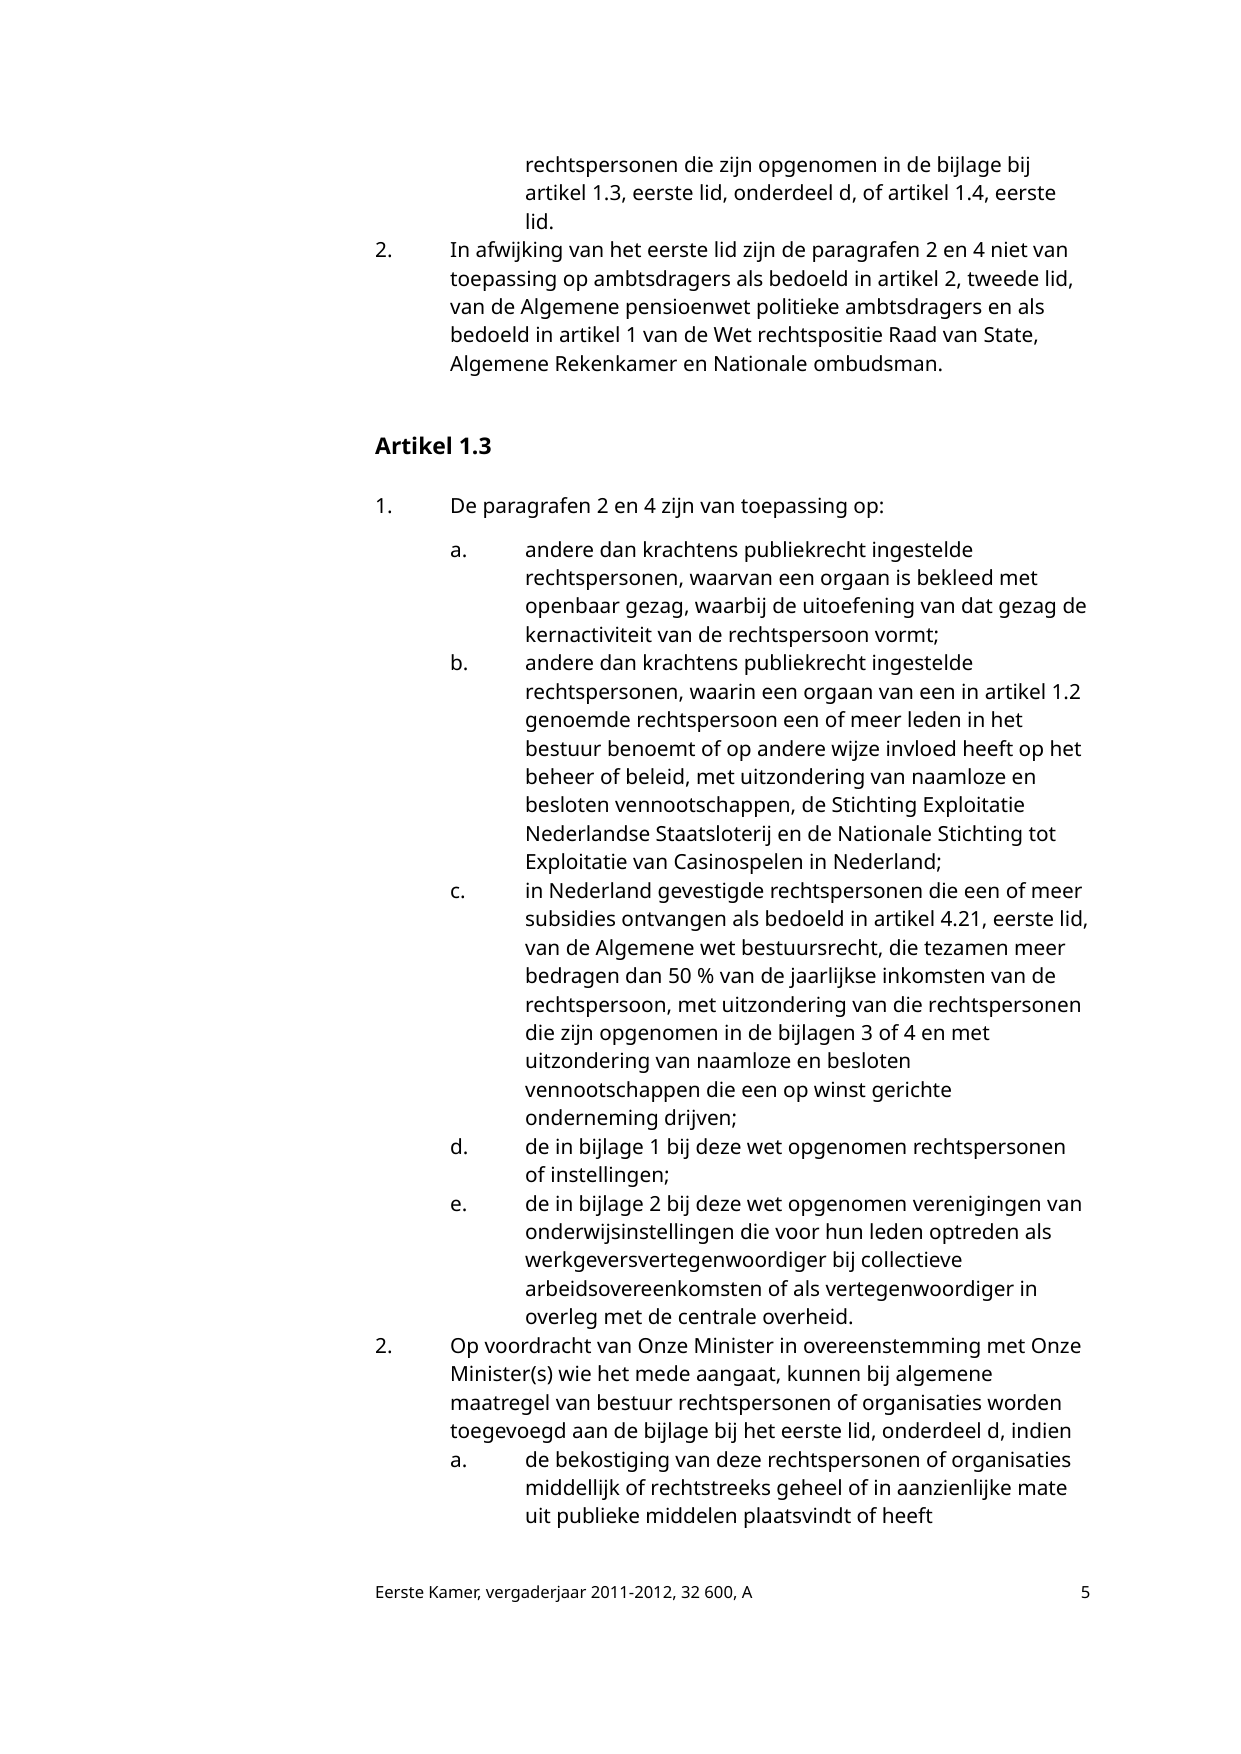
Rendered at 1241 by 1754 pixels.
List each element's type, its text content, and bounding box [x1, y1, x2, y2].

list Op voordracht van Onze Minister in overeenstemming met Onze Minister(s) wie het mede aangaat, kunnen bij algemene maatregel van bestuur rechtspersonen of organisaties worden toegevoegd aan de bijlage bij het eerste lid, onderdeel d, indien [375, 1331, 1090, 1445]
list andere dan krachtens publiekrecht ingestelde rechtspersonen, waarin een orgaan van een in artikel 1.2 genoemde rechtspersoon een of meer leden in het bestuur benoemt of op andere wijze invloed heeft op het beheer of beleid, met uitzondering van naamloze en besloten vennootschappen, de Stichting Exploitatie Nederlandse Staatsloterij en de Nationale Stichting tot Exploitatie van Casinospelen in Nederland; [450, 648, 1090, 876]
list De paragrafen 2 en 4 zijn van toepassing op: [375, 491, 1090, 520]
list de in bijlage 2 bij deze wet opgenomen verenigingen van onderwijsinstellingen die voor hun leden optreden als werkgeversvertegenwoordiger bij collectieve arbeidsovereenkomsten of als vertegenwoordiger in overleg met de centrale overheid. [450, 1189, 1090, 1331]
list de in bijlage 1 bij deze wet opgenomen rechtspersonen of instellingen; [450, 1132, 1090, 1189]
subtitle Artikel 1.3 [375, 430, 1090, 461]
list in Nederland gevestigde rechtspersonen die een of meer subsidies ontvangen als bedoeld in artikel 4.21, eerste lid, van de Algemene wet bestuursrecht, die tezamen meer bedragen dan 50 % van de jaarlijkse inkomsten van de rechtspersoon, met uitzondering van die rechtspersonen die zijn opgenomen in de bijlagen 3 of 4 en met uitzondering van naamloze en besloten vennootschappen die een op winst gerichte onderneming drijven; [450, 876, 1090, 1132]
list rechtspersonen die zijn opgenomen in de bijlage bij artikel 1.3, eerste lid, onderdeel d, of artikel 1.4, eerste lid. [450, 150, 1090, 235]
list In afwijking van het eerste lid zijn de paragrafen 2 en 4 niet van toepassing op ambtsdragers als bedoeld in artikel 2, tweede lid, van de Algemene pensioenwet politieke ambtsdragers en als bedoeld in artikel 1 van de Wet rechtspositie Raad van State, Algemene Rekenkamer en Nationale ombudsman. [375, 235, 1090, 377]
list de bekostiging van deze rechtspersonen of organisaties middellijk of rechtstreeks geheel of in aanzienlijke mate uit publieke middelen plaatsvindt of heeft [450, 1445, 1090, 1530]
list andere dan krachtens publiekrecht ingestelde rechtspersonen, waarvan een orgaan is bekleed met openbaar gezag, waarbij de uitoefening van dat gezag de kernactiviteit van de rechtspersoon vormt; [450, 535, 1090, 648]
